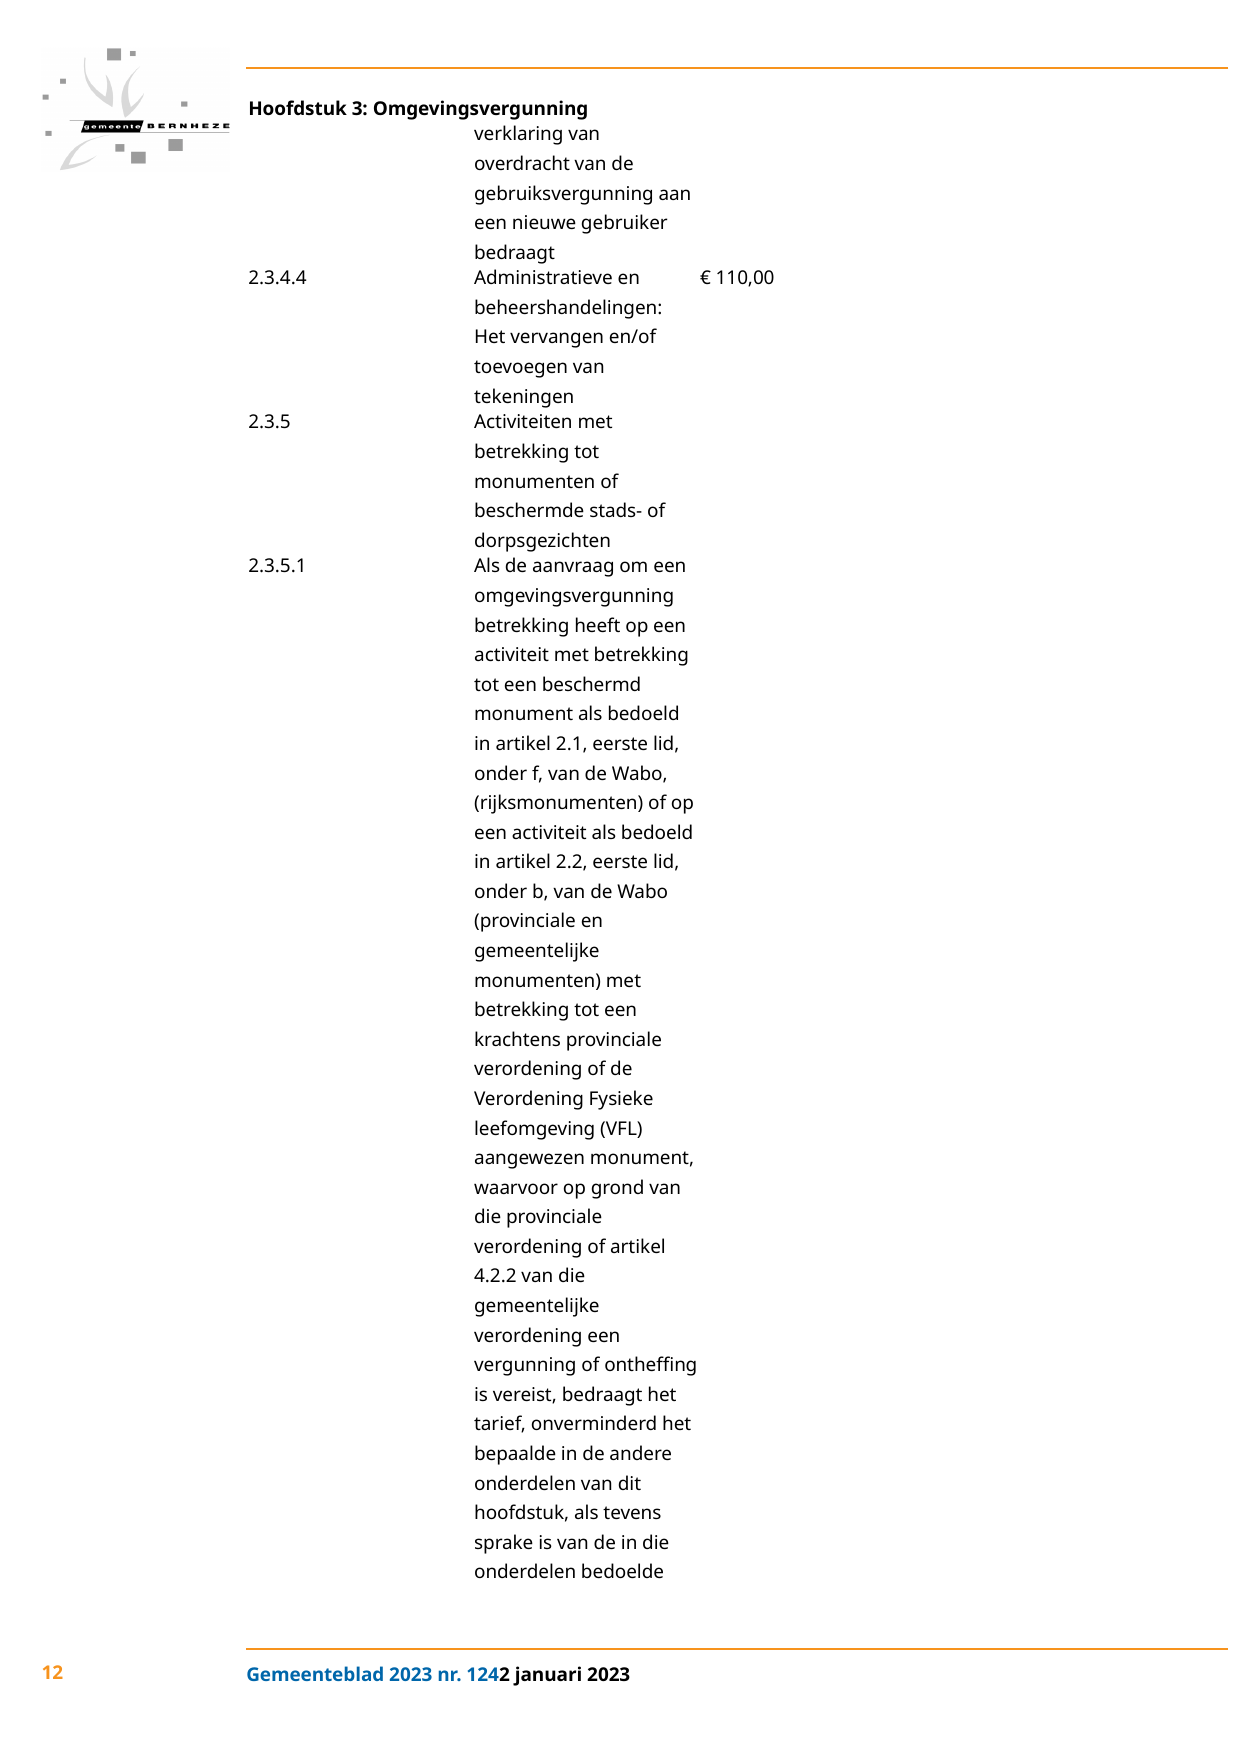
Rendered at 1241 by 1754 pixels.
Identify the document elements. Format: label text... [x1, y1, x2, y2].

table_header Hoofdstuk 3: Omgevingsvergunning [248, 95, 1152, 121]
table_cell [926, 265, 1152, 409]
table_cell 2.3.5 [248, 409, 474, 553]
table_cell € 110,00 [700, 265, 926, 409]
table_cell Administratieve en beheershandelingen: Het vervangen en/of toevoegen van tekeningen [474, 265, 700, 409]
table_cell 2.3.5.1 [248, 553, 474, 1584]
table_cell Activiteiten met betrekking tot monumenten of beschermde stads- of dorpsgezichten [474, 409, 700, 553]
table_cell [248, 121, 474, 264]
table_cell verklaring van overdracht van de gebruiksvergunning aan een nieuwe gebruiker bedraagt [474, 121, 700, 264]
table_cell [926, 409, 1152, 553]
table_cell [700, 553, 926, 1584]
table_cell 2.3.4.4 [248, 265, 474, 409]
picture [41, 47, 231, 172]
table_cell [700, 121, 926, 264]
table_cell Als de aanvraag om een omgevingsvergunning betrekking heeft op een activiteit met betrekking tot een beschermd monument als bedoeld in artikel 2.1, eerste lid, onder f, van de Wabo, (rijksmonumenten) of op een activiteit als bedoeld in artikel 2.2, eerste lid, onder b, van de Wabo (provinciale en gemeentelijke monumenten) met betrekking tot een krachtens provinciale verordening of de Verordening Fysieke leefomgeving (VFL) aangewezen monument, waarvoor op grond van die provinciale verordening of artikel 4.2.2 van die gemeentelijke verordening een vergunning of ontheffing is vereist, bedraagt het tarief, onverminderd het bepaalde in de andere onderdelen van dit hoofdstuk, als tevens sprake is van de in die onderdelen bedoelde [474, 553, 700, 1584]
table_cell [926, 553, 1152, 1584]
table_cell [926, 121, 1152, 264]
table_cell [700, 409, 926, 553]
